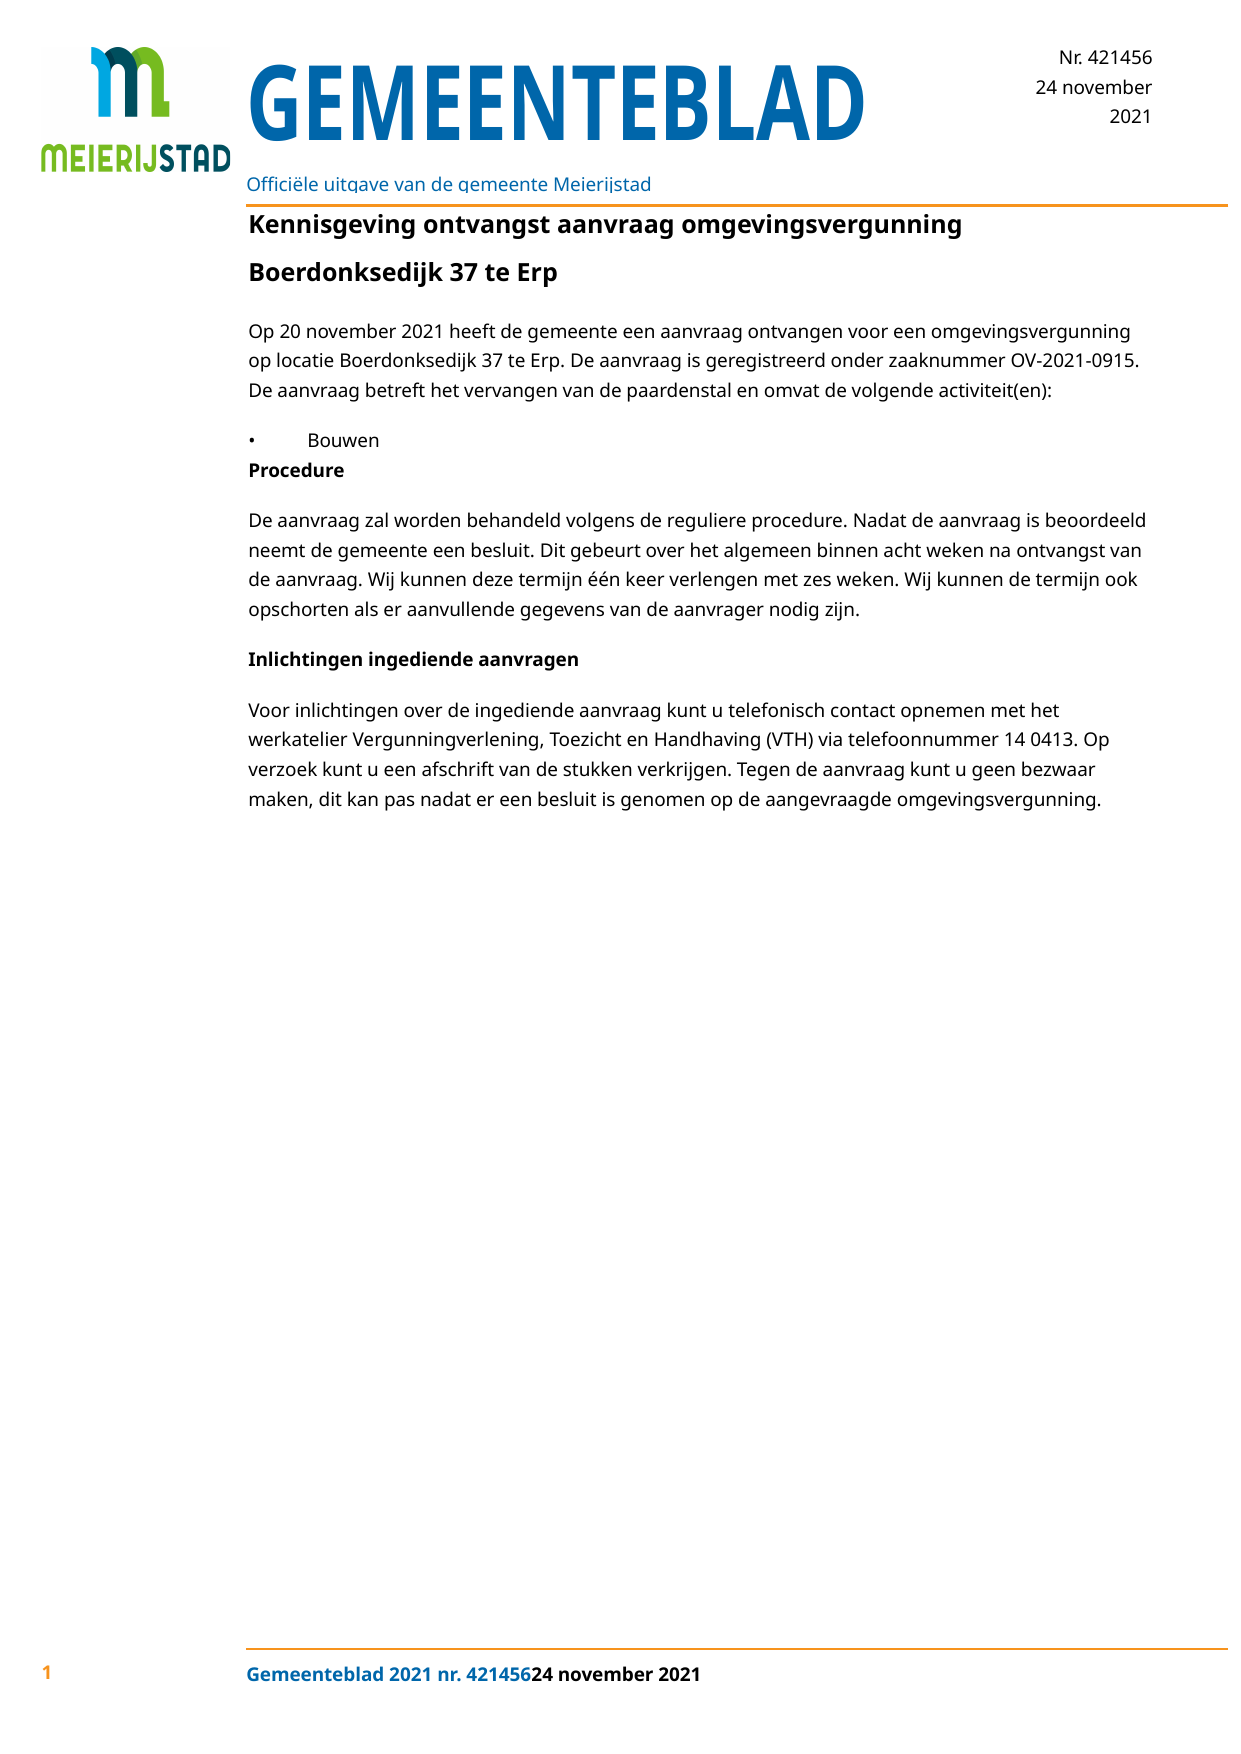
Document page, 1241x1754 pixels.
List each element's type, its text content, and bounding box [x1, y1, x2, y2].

text Procedure [248, 457, 1152, 483]
text Op 20 november 2021 heeft de gemeente een aanvraag ontvangen voor een omgevingsvergunning op locatie Boerdonksedijk 37 te Erp. De aanvraag is geregistreerd onder zaaknummer OV-2021-0915. De aanvraag betreft het vervangen van de paardenstal en omvat de volgende activiteit(en): [248, 318, 1152, 403]
picture [41, 47, 231, 172]
list Bouwen [248, 427, 1152, 453]
text Voor inlichtingen over de ingediende aanvraag kunt u telefonisch contact opnemen met het werkatelier Vergunningverlening, Toezicht en Handhaving (VTH) via telefoonnummer 14 0413. Op verzoek kunt u een afschrift van de stukken verkrijgen. Tegen de aanvraag kunt u geen bezwaar maken, dit kan pas nadat er een besluit is genomen op de aangevraagde omgevingsvergunning. [248, 697, 1152, 812]
text Kennisgeving ontvangst aanvraag omgevingsvergunning Boerdonksedijk 37 te Erp [248, 207, 1152, 288]
text De aanvraag zal worden behandeld volgens de reguliere procedure. Nadat de aanvraag is beoordeeld neemt de gemeente een besluit. Dit gebeurt over het algemeen binnen acht weken na ontvangst van de aanvraag. Wij kunnen deze termijn één keer verlengen met zes weken. Wij kunnen de termijn ook opschorten als er aanvullende gegevens van de aanvrager nodig zijn. [248, 507, 1152, 622]
text Inlichtingen ingediende aanvragen [248, 647, 1152, 672]
